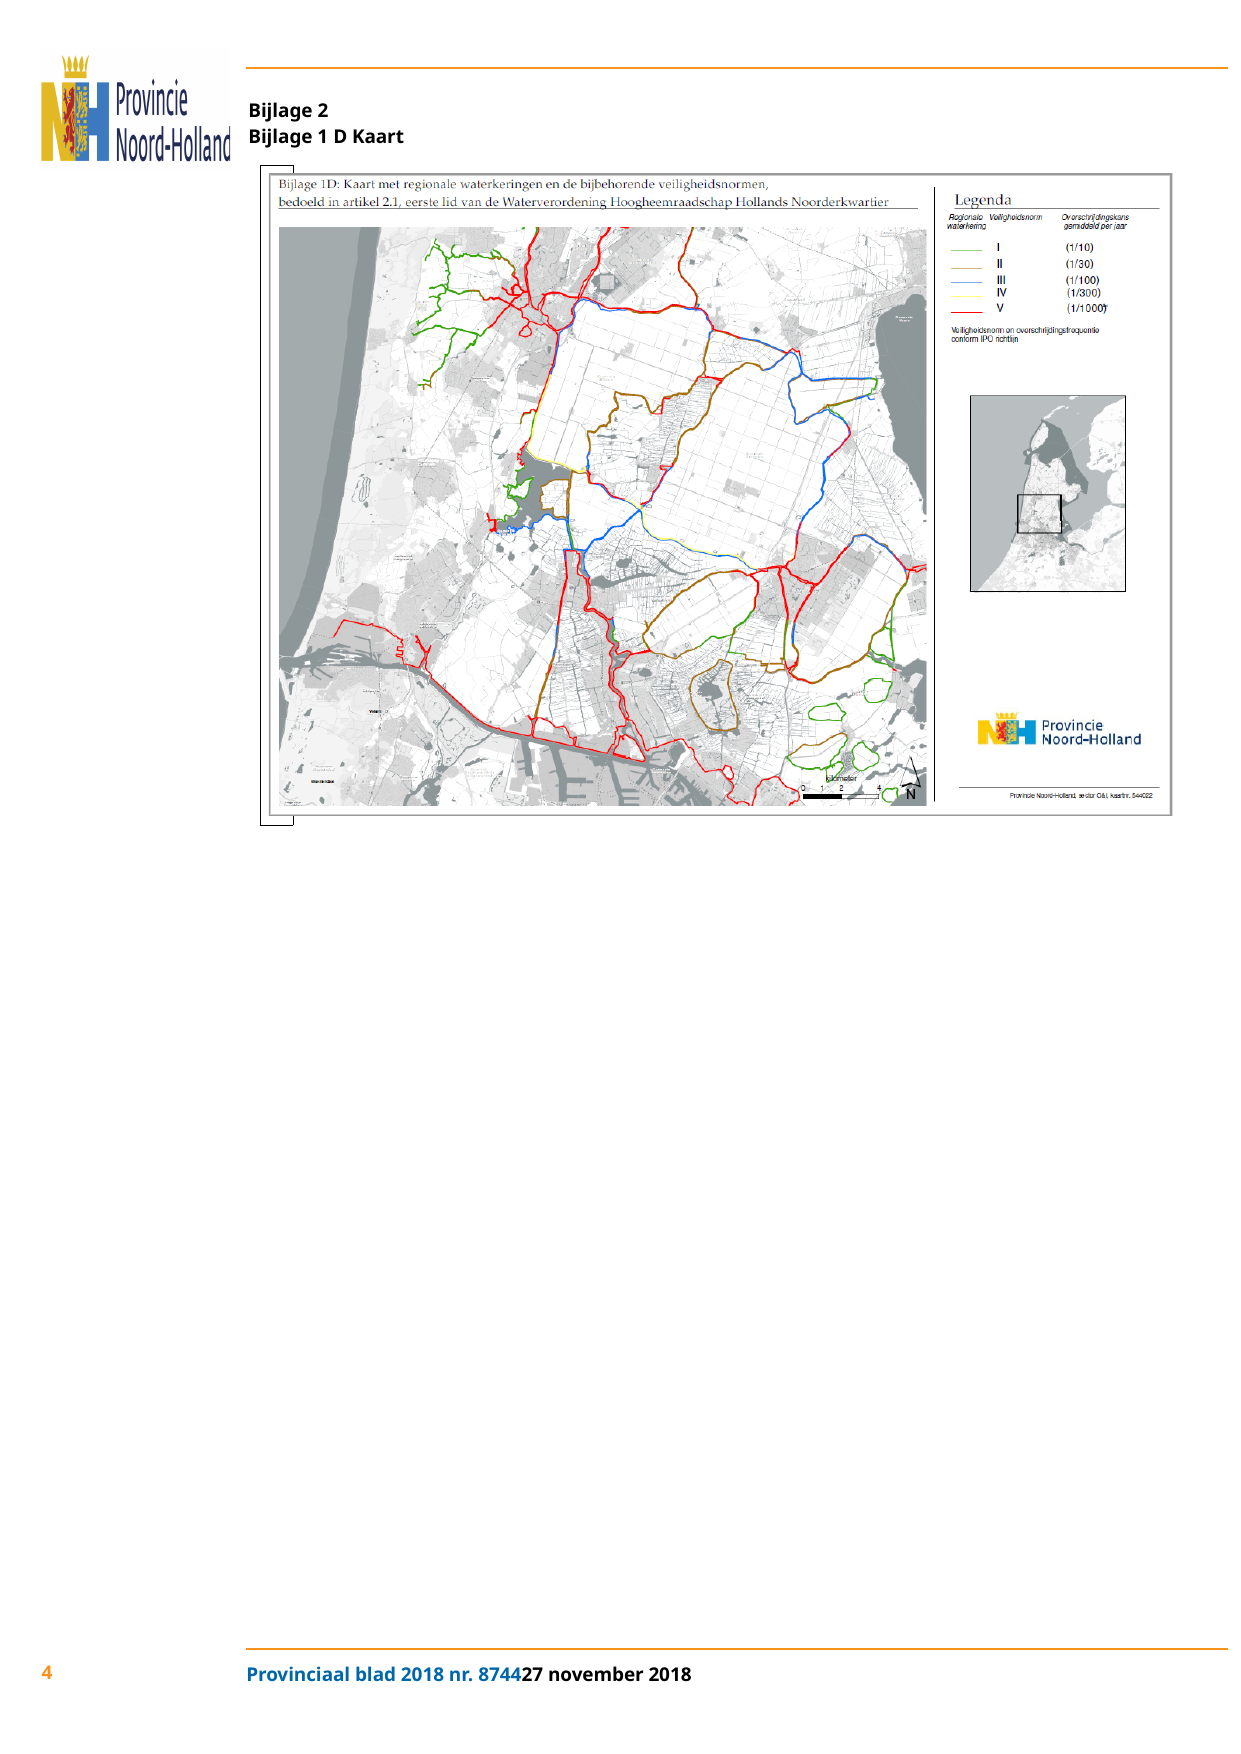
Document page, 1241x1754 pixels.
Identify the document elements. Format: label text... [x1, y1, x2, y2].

text Bijlage 1 D Kaart [248, 123, 1152, 149]
text Bijlage 2 [248, 95, 1152, 123]
picture [268, 173, 1173, 816]
picture [41, 47, 231, 172]
